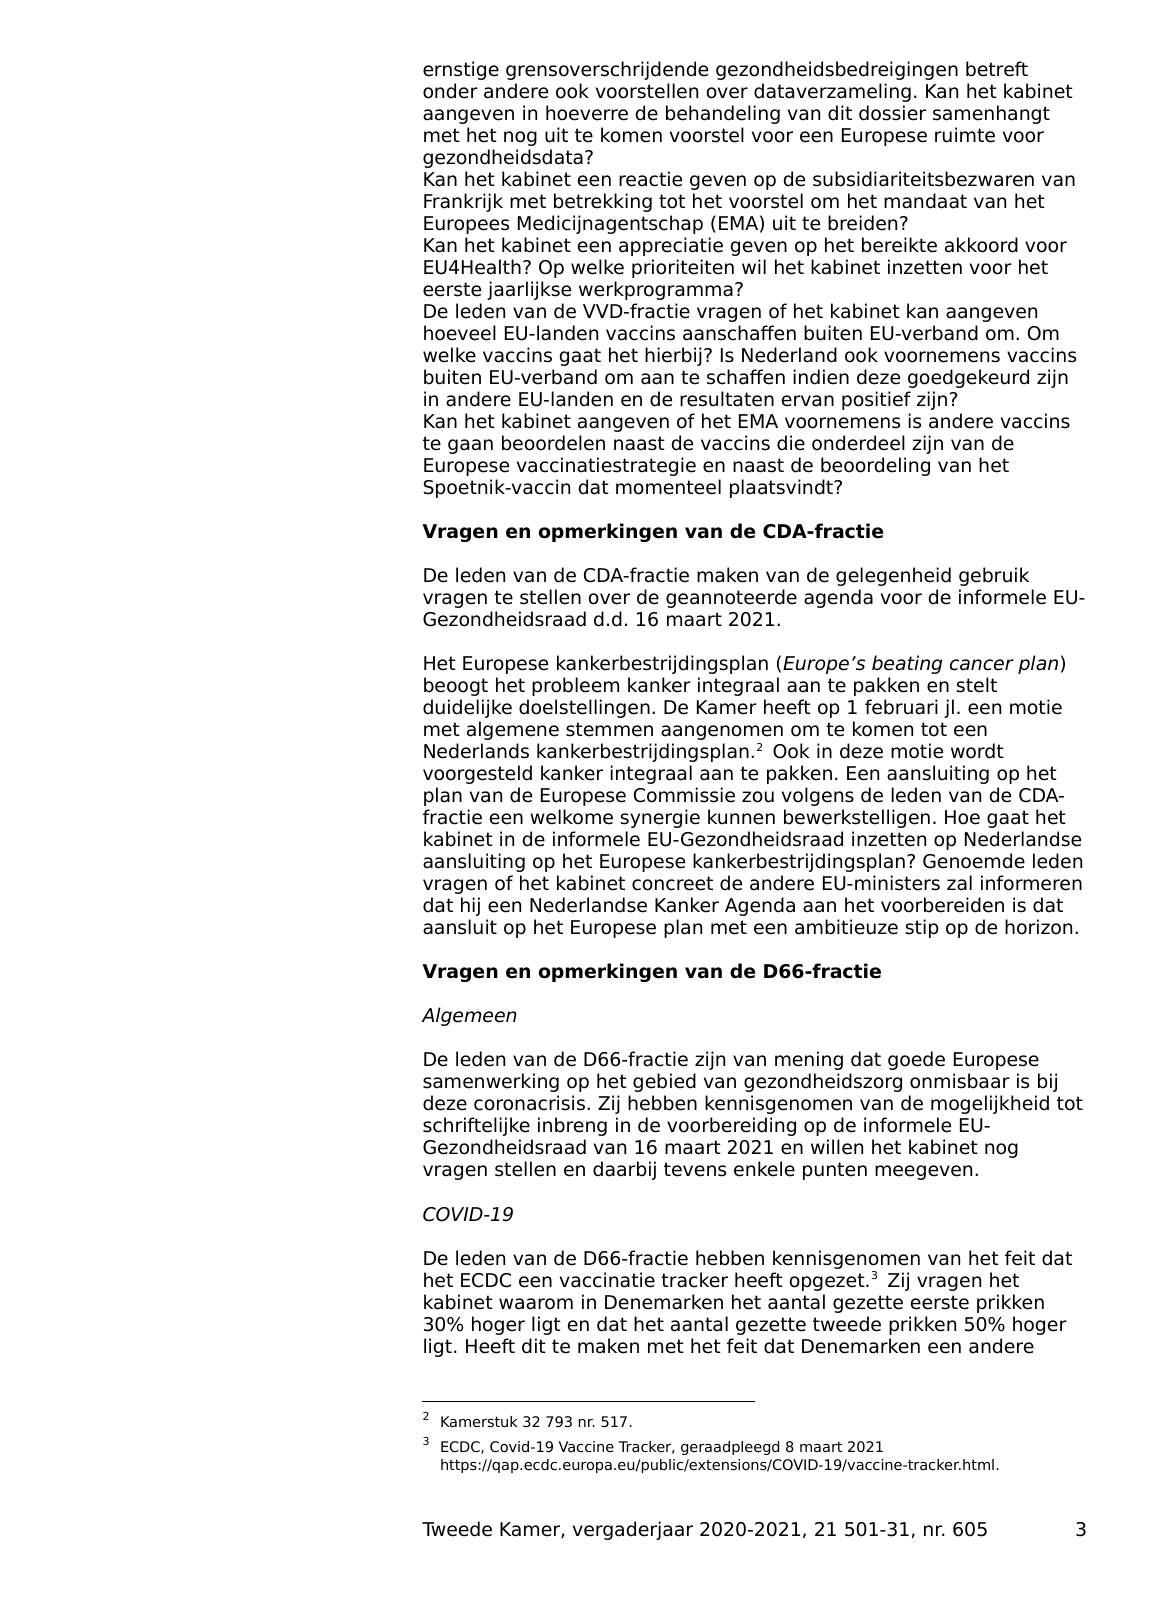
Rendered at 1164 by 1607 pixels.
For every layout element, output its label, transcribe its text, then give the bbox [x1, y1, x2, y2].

text De leden van de VVD-fractie vragen of het kabinet kan aangeven hoeveel EU-landen vaccins aanschaffen buiten EU-verband om. Om welke vaccins gaat het hierbij? Is Nederland ook voornemens vaccins buiten EU-verband om aan te schaffen indien deze goedgekeurd zijn in andere EU-landen en de resultaten ervan positief zijn? [422, 301, 1087, 411]
text ECDC, Covid-19 Vaccine Tracker, geraadpleegd 8 maart 2021 https://qap.ecdc.europa.eu/public/extensions/COVID-19/vaccine-tracker.html. [422, 1435, 1087, 1474]
subtitle COVID-19 [422, 1203, 1087, 1225]
text ernstige grensoverschrijdende gezondheidsbedreigingen betreft onder andere ook voorstellen over dataverzameling. Kan het kabinet aangeven in hoeverre de behandeling van dit dossier samenhangt met het nog uit te komen voorstel voor een Europese ruimte voor gezondheidsdata? [422, 59, 1087, 169]
subtitle Vragen en opmerkingen van de D66-fractie [422, 961, 1087, 983]
text Kan het kabinet een appreciatie geven op het bereikte akkoord voor EU4Health? Op welke prioriteiten wil het kabinet inzetten voor het eerste jaarlijkse werkprogramma? [422, 235, 1087, 301]
subtitle Vragen en opmerkingen van de CDA-fractie [422, 521, 1087, 543]
text De leden van de CDA-fractie maken van de gelegenheid gebruik vragen te stellen over de geannoteerde agenda voor de informele EU-Gezondheidsraad d.d. 16 maart 2021. [422, 565, 1087, 631]
text Kan het kabinet aangeven of het EMA voornemens is andere vaccins te gaan beoordelen naast de vaccins die onderdeel zijn van de Europese vaccinatiestrategie en naast de beoordeling van het Spoetnik-vaccin dat momenteel plaatsvindt? [422, 411, 1087, 499]
text Kamerstuk 32 793 nr. 517. [422, 1410, 1087, 1432]
text Kan het kabinet een reactie geven op de subsidiariteitsbezwaren van Frankrijk met betrekking tot het voorstel om het mandaat van het Europees Medicijnagentschap (EMA) uit te breiden? [422, 169, 1087, 235]
text De leden van de D66-fractie hebben kennisgenomen van het feit dat het ECDC een vaccinatie tracker heeft opgezet. Zij vragen het kabinet waarom in Denemarken het aantal gezette eerste prikken 30% hoger ligt en dat het aantal gezette tweede prikken 50% hoger ligt. Heeft dit te maken met het feit dat Denemarken een andere [422, 1248, 1087, 1357]
text Het Europese kankerbestrijdingsplan (Europe’s beating cancer plan) beoogt het probleem kanker integraal aan te pakken en stelt duidelijke doelstellingen. De Kamer heeft op 1 februari jl. een motie met algemene stemmen aangenomen om te komen tot een Nederlands kankerbestrijdingsplan. Ook in deze motie wordt voorgesteld kanker integraal aan te pakken. Een aansluiting op het plan van de Europese Commissie zou volgens de leden van de CDA-fractie een welkome synergie kunnen bewerkstelligen. Hoe gaat het kabinet in de informele EU-Gezondheidsraad inzetten op Nederlandse aansluiting op het Europese kankerbestrijdingsplan? Genoemde leden vragen of het kabinet concreet de andere EU-ministers zal informeren dat hij een Nederlandse Kanker Agenda aan het voorbereiden is dat aansluit op het Europese plan met een ambitieuze stip op de horizon. [422, 653, 1087, 939]
text De leden van de D66-fractie zijn van mening dat goede Europese samenwerking op het gebied van gezondheidszorg onmisbaar is bij deze coronacrisis. Zij hebben kennisgenomen van de mogelijkheid tot schriftelijke inbreng in de voorbereiding op de informele EU-Gezondheidsraad van 16 maart 2021 en willen het kabinet nog vragen stellen en daarbij tevens enkele punten meegeven. [422, 1049, 1087, 1181]
subtitle Algemeen [422, 1005, 1087, 1027]
